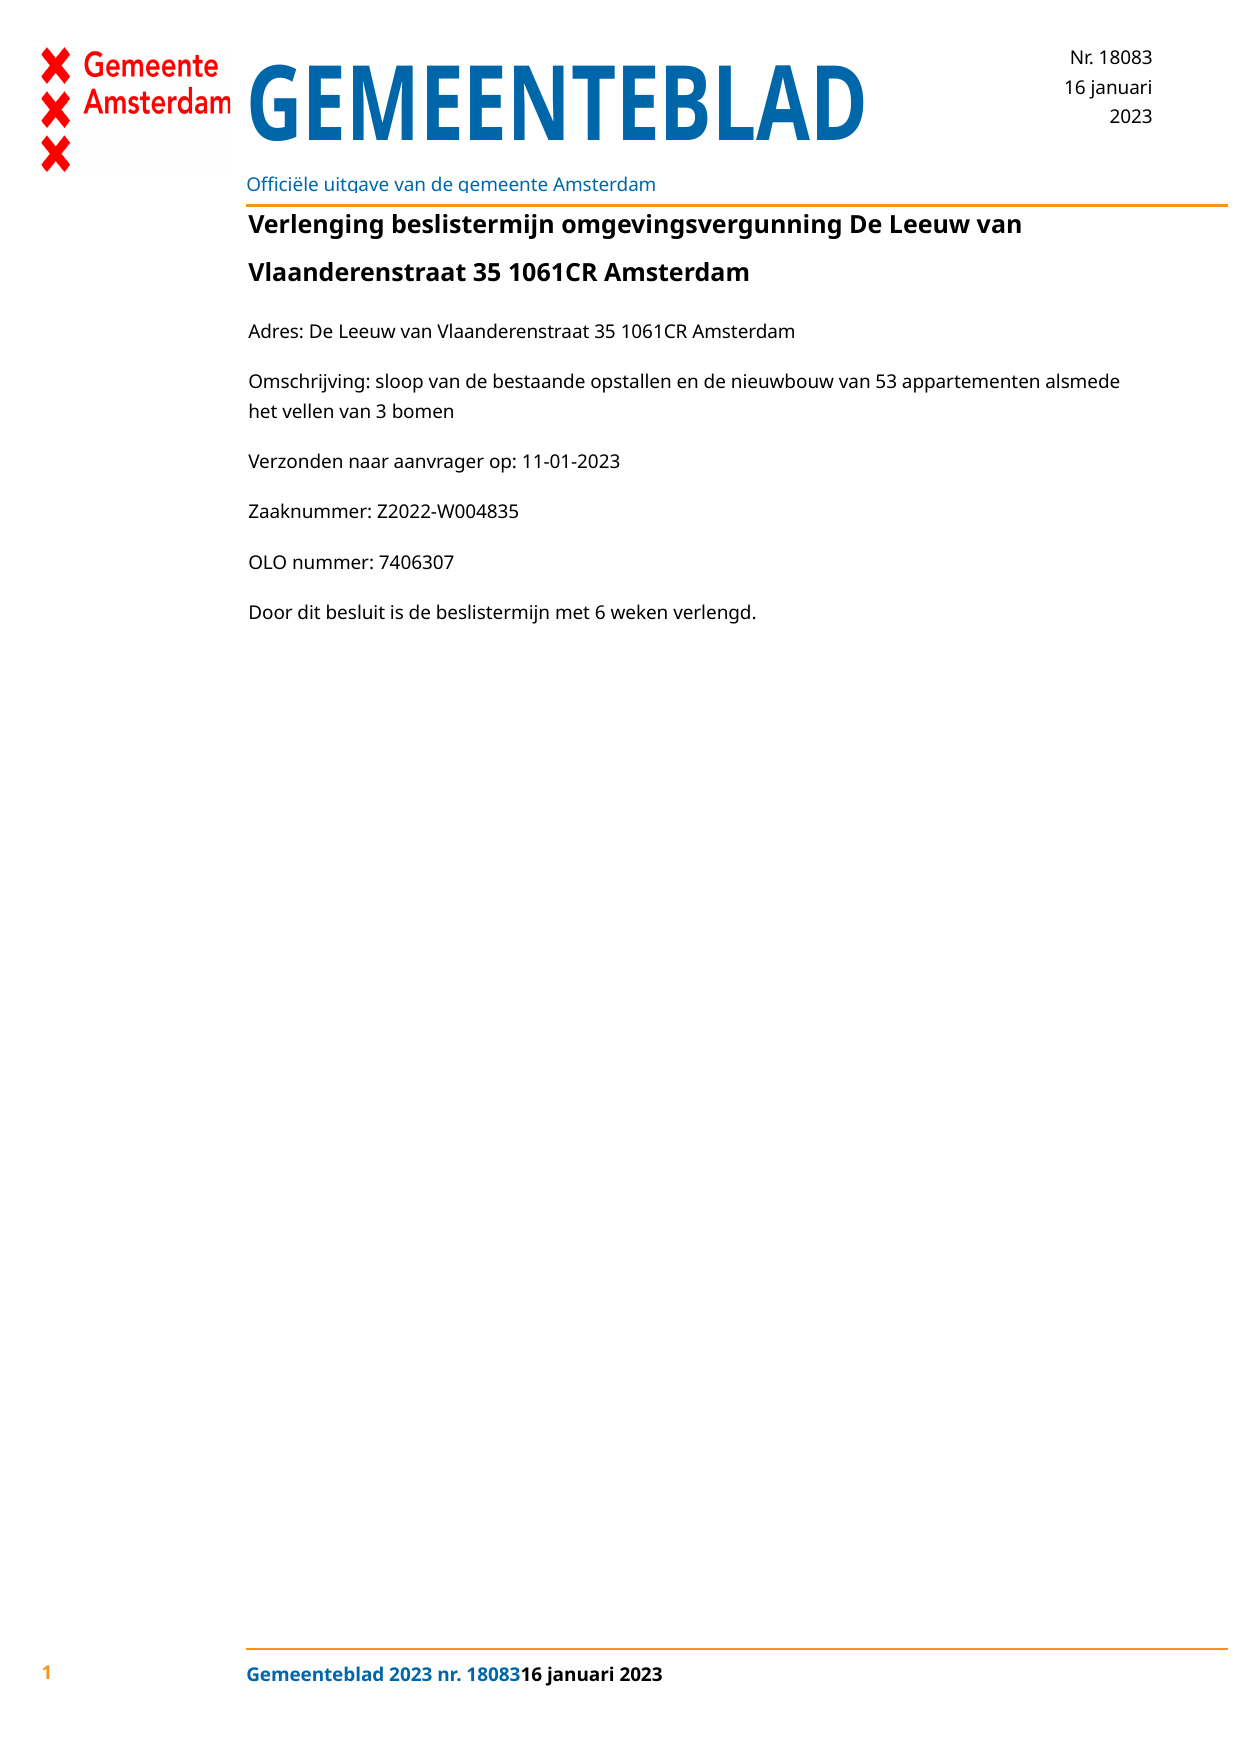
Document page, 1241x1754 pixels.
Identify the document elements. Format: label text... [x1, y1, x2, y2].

text Door dit besluit is de beslistermijn met 6 weken verlengd. [248, 599, 1152, 625]
text Verzonden naar aanvrager op: 11-01-2023 [248, 448, 1152, 474]
text Omschrijving: sloop van de bestaande opstallen en de nieuwbouw van 53 appartementen alsmede het vellen van 3 bomen [248, 368, 1152, 424]
text Verlenging beslistermijn omgevingsvergunning De Leeuw van Vlaanderenstraat 35 1061CR Amsterdam [248, 207, 1152, 288]
text OLO nummer: 7406307 [248, 549, 1152, 575]
text Adres: De Leeuw van Vlaanderenstraat 35 1061CR Amsterdam [248, 318, 1152, 344]
text Zaaknummer: Z2022-W004835 [248, 499, 1152, 524]
picture [41, 47, 231, 172]
